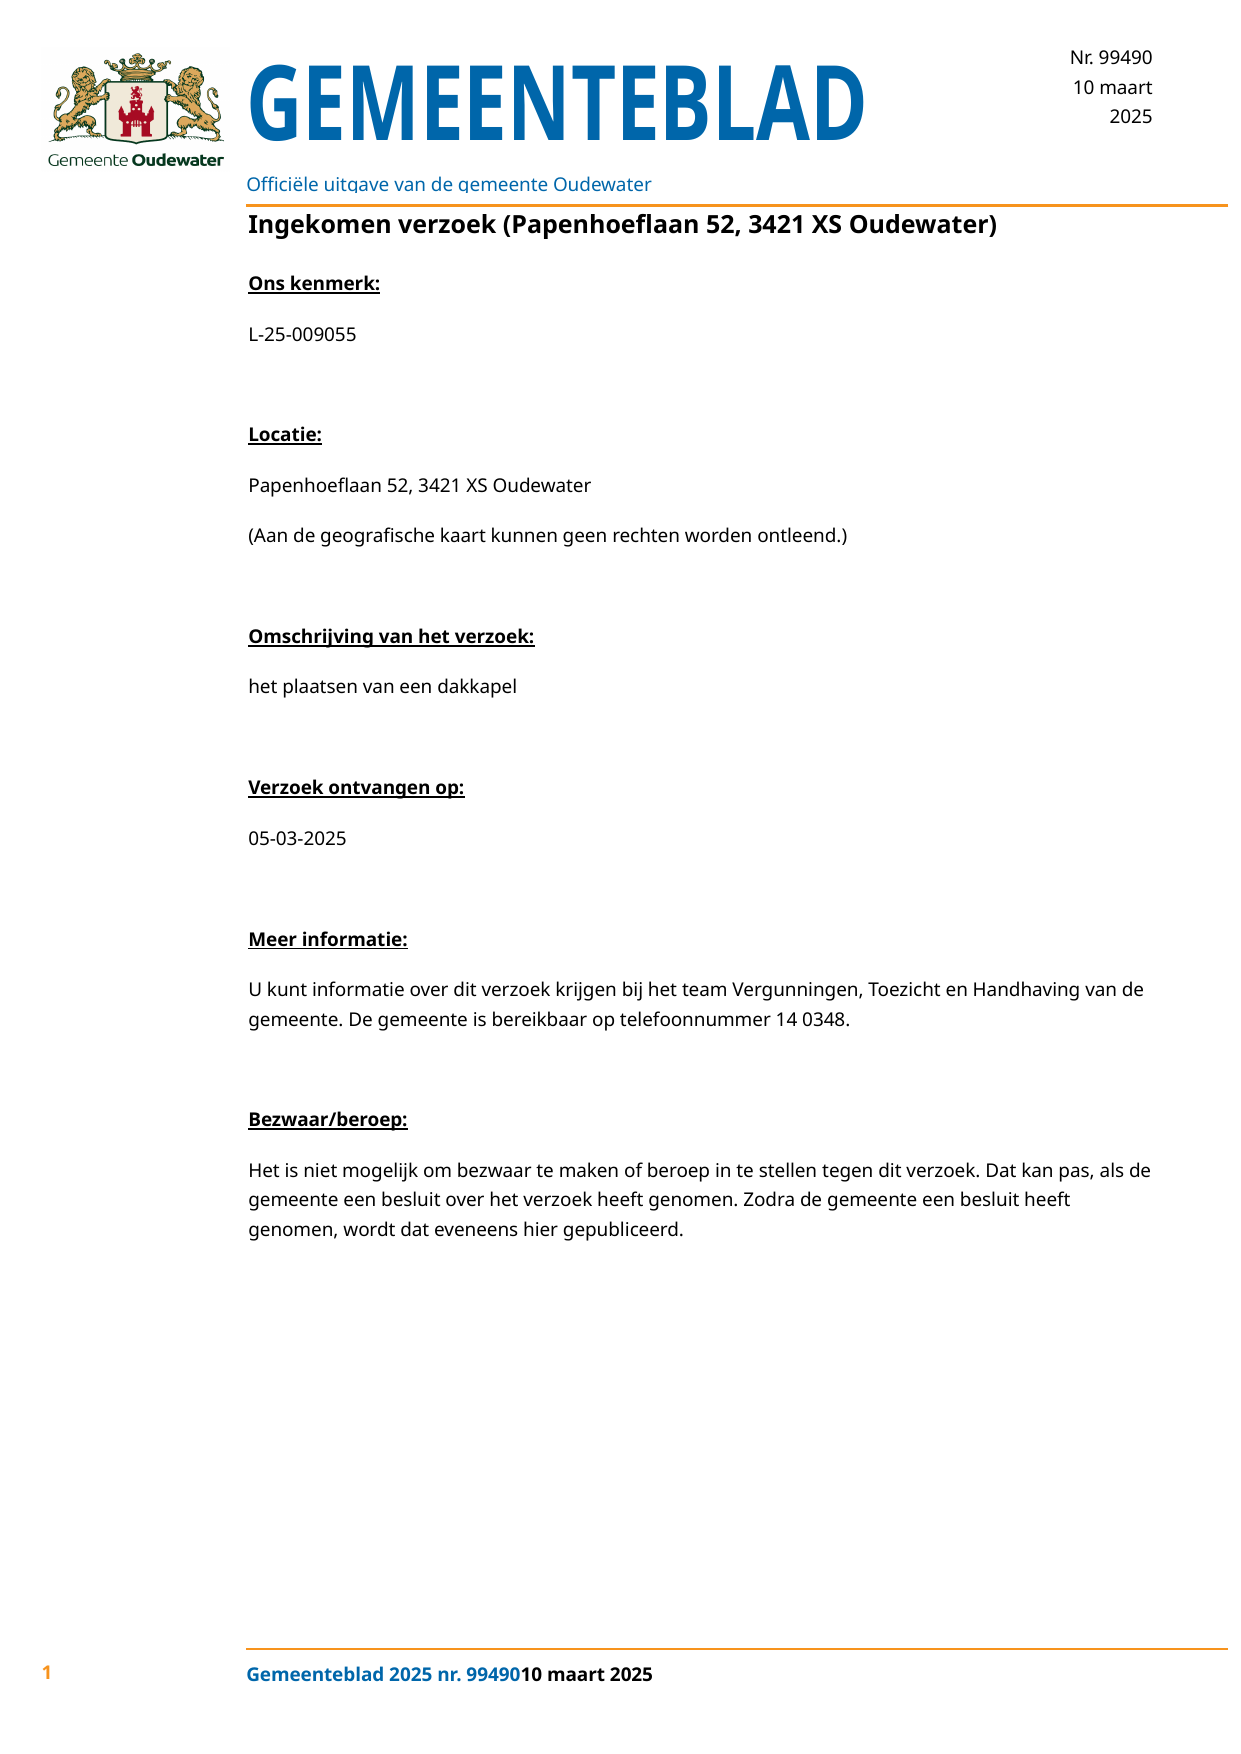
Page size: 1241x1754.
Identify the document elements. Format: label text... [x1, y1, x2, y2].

text Ons kenmerk: [248, 270, 1152, 296]
text 05-03-2025 [248, 825, 1152, 851]
text (Aan de geografische kaart kunnen geen rechten worden ontleend.) [248, 522, 1152, 548]
picture [41, 47, 231, 172]
text Omschrijving van het verzoek: [248, 623, 1152, 649]
text Ingekomen verzoek (Papenhoeflaan 52, 3421 XS Oudewater) [248, 207, 1152, 241]
text Meer informatie: [248, 926, 1152, 951]
text U kunt informatie over dit verzoek krijgen bij het team Vergunningen, Toezicht en Handhaving van de gemeente. De gemeente is bereikbaar op telefoonnummer 14 0348. [248, 976, 1152, 1031]
text L-25-009055 [248, 321, 1152, 346]
text Het is niet mogelijk om bezwaar te maken of beroep in te stellen tegen dit verzoek. Dat kan pas, als de gemeente een besluit over het verzoek heeft genomen. Zodra de gemeente een besluit heeft genomen, wordt dat eveneens hier gepubliceerd. [248, 1157, 1152, 1242]
text Verzoek ontvangen op: [248, 774, 1152, 800]
text Locatie: [248, 422, 1152, 447]
text Papenhoeflaan 52, 3421 XS Oudewater [248, 472, 1152, 498]
text het plaatsen van een dakkapel [248, 674, 1152, 699]
text Bezwaar/beroep: [248, 1107, 1152, 1132]
